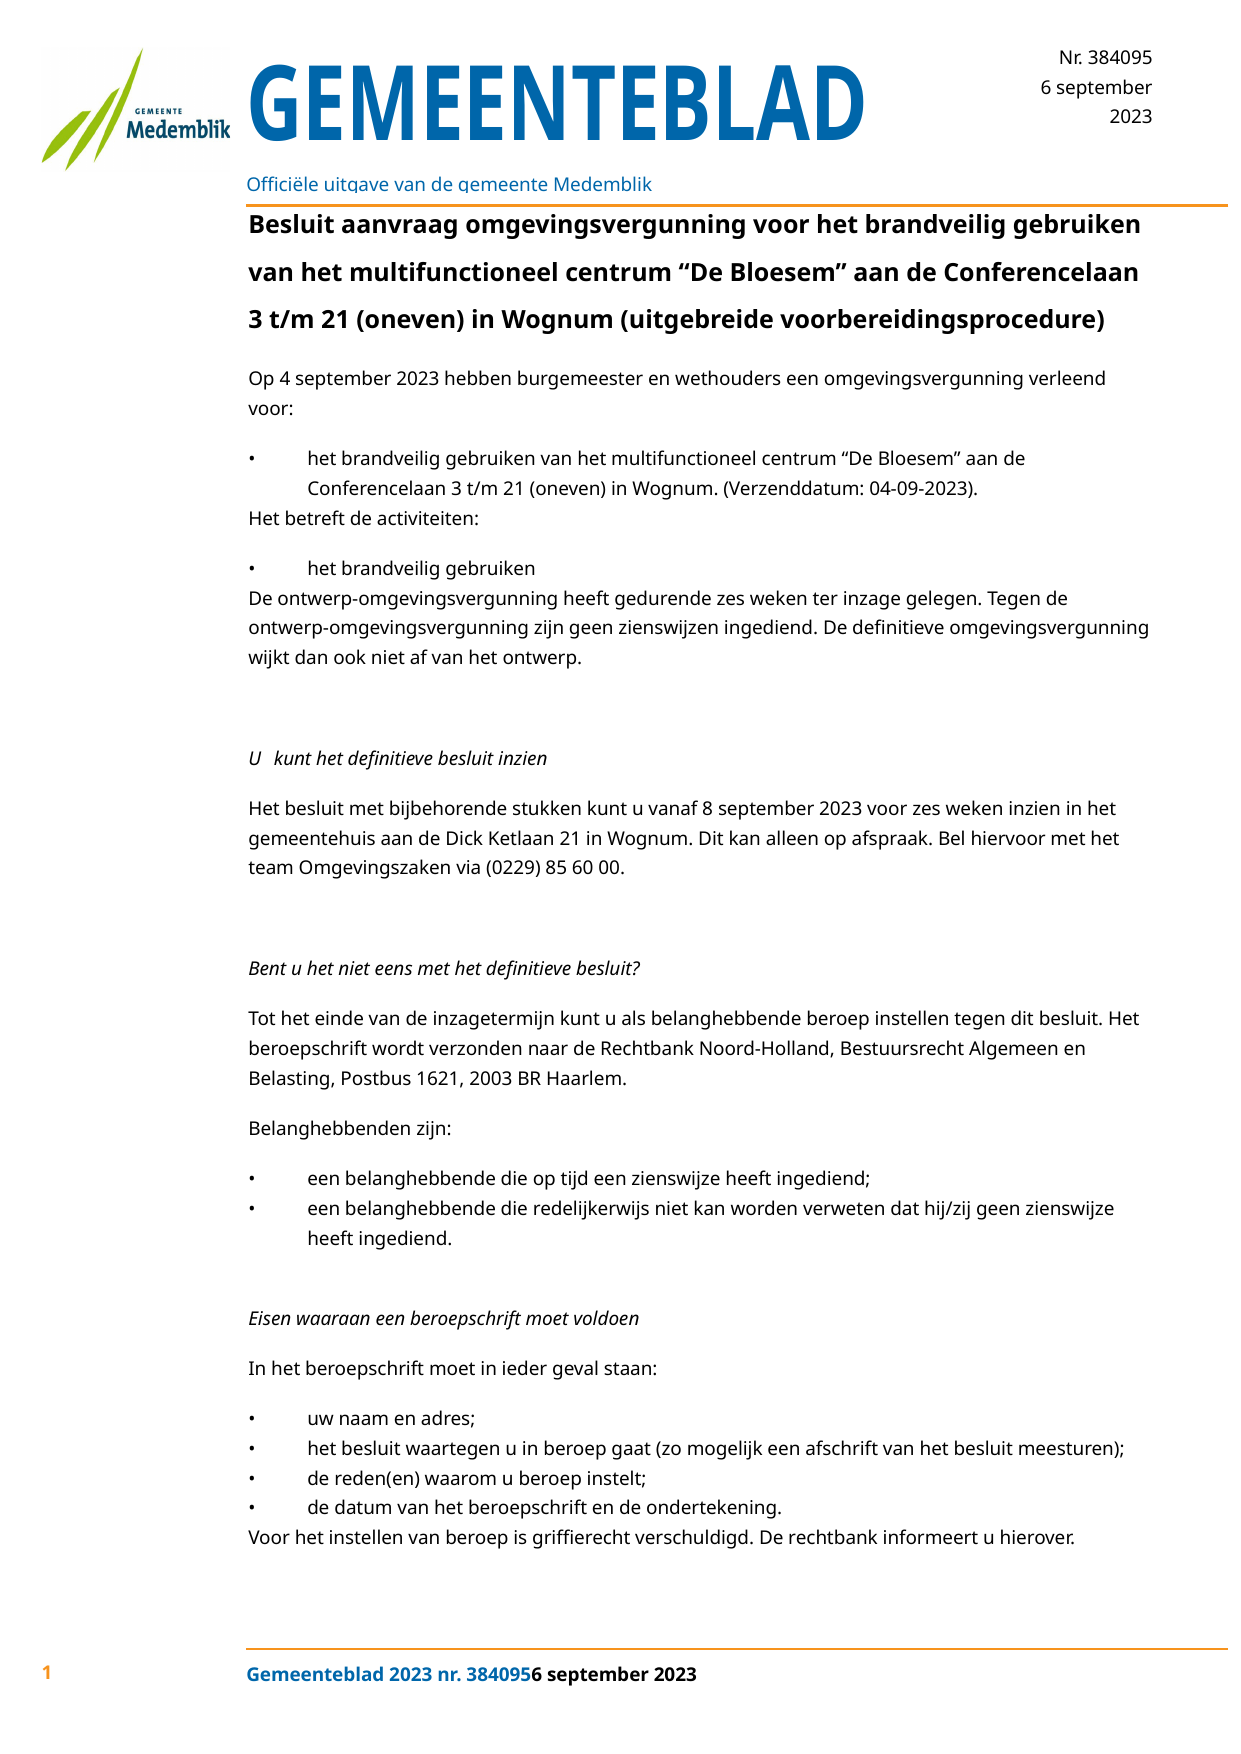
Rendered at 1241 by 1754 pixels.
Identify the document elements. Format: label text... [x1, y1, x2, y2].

text U kunt het definitieve besluit inzien [248, 745, 1152, 770]
text Voor het instellen van beroep is griffierecht verschuldigd. De rechtbank informeert u hierover. [248, 1524, 1152, 1549]
list het besluit waartegen u in beroep gaat (zo mogelijk een afschrift van het besluit meesturen); [248, 1435, 1152, 1461]
text Het betreft de activiteiten: [248, 505, 1152, 530]
list de reden(en) waarom u beroep instelt; [248, 1465, 1152, 1490]
list het brandveilig gebruiken [248, 555, 1152, 581]
text Bent u het niet eens met het definitieve besluit? [248, 955, 1152, 981]
text Tot het einde van de inzagetermijn kunt u als belanghebbende beroep instellen tegen dit besluit. Het beroepschrift wordt verzonden naar de Rechtbank Noord-Holland, Bestuursrecht Algemeen en Belasting, Postbus 1621, 2003 BR Haarlem. [248, 1006, 1152, 1090]
list de datum van het beroepschrift en de ondertekening. [248, 1494, 1152, 1520]
list uw naam en adres; [248, 1406, 1152, 1431]
text De ontwerp-omgevingsvergunning heeft gedurende zes weken ter inzage gelegen. Tegen de ontwerp-omgevingsvergunning zijn geen zienswijzen ingediend. De definitieve omgevingsvergunning wijkt dan ook niet af van het ontwerp. [248, 585, 1152, 669]
picture [41, 47, 231, 172]
text Eisen waaraan een beroepschrift moet voldoen [248, 1305, 1152, 1330]
text Belanghebbenden zijn: [248, 1115, 1152, 1141]
text Op 4 september 2023 hebben burgemeester en wethouders een omgevingsvergunning verleend voor: [248, 366, 1152, 421]
text Besluit aanvraag omgevingsvergunning voor het brandveilig gebruiken van het multifunctioneel centrum “De Bloesem” aan de Conferencelaan 3 t/m 21 (oneven) in Wognum (uitgebreide voorbereidingsprocedure) [248, 207, 1152, 336]
text In het beroepschrift moet in ieder geval staan: [248, 1355, 1152, 1381]
text Het besluit met bijbehorende stukken kunt u vanaf 8 september 2023 voor zes weken inzien in het gemeentehuis aan de Dick Ketlaan 21 in Wognum. Dit kan alleen op afspraak. Bel hiervoor met het team Omgevingszaken via (0229) 85 60 00. [248, 795, 1152, 880]
list een belanghebbende die redelijkerwijs niet kan worden verweten dat hij/zij geen zienswijze heeft ingediend. [248, 1195, 1152, 1250]
list het brandveilig gebruiken van het multifunctioneel centrum “De Bloesem” aan de Conferencelaan 3 t/m 21 (oneven) in Wognum. (Verzenddatum: 04-09-2023). [248, 446, 1152, 501]
list een belanghebbende die op tijd een zienswijze heeft ingediend; [248, 1166, 1152, 1191]
